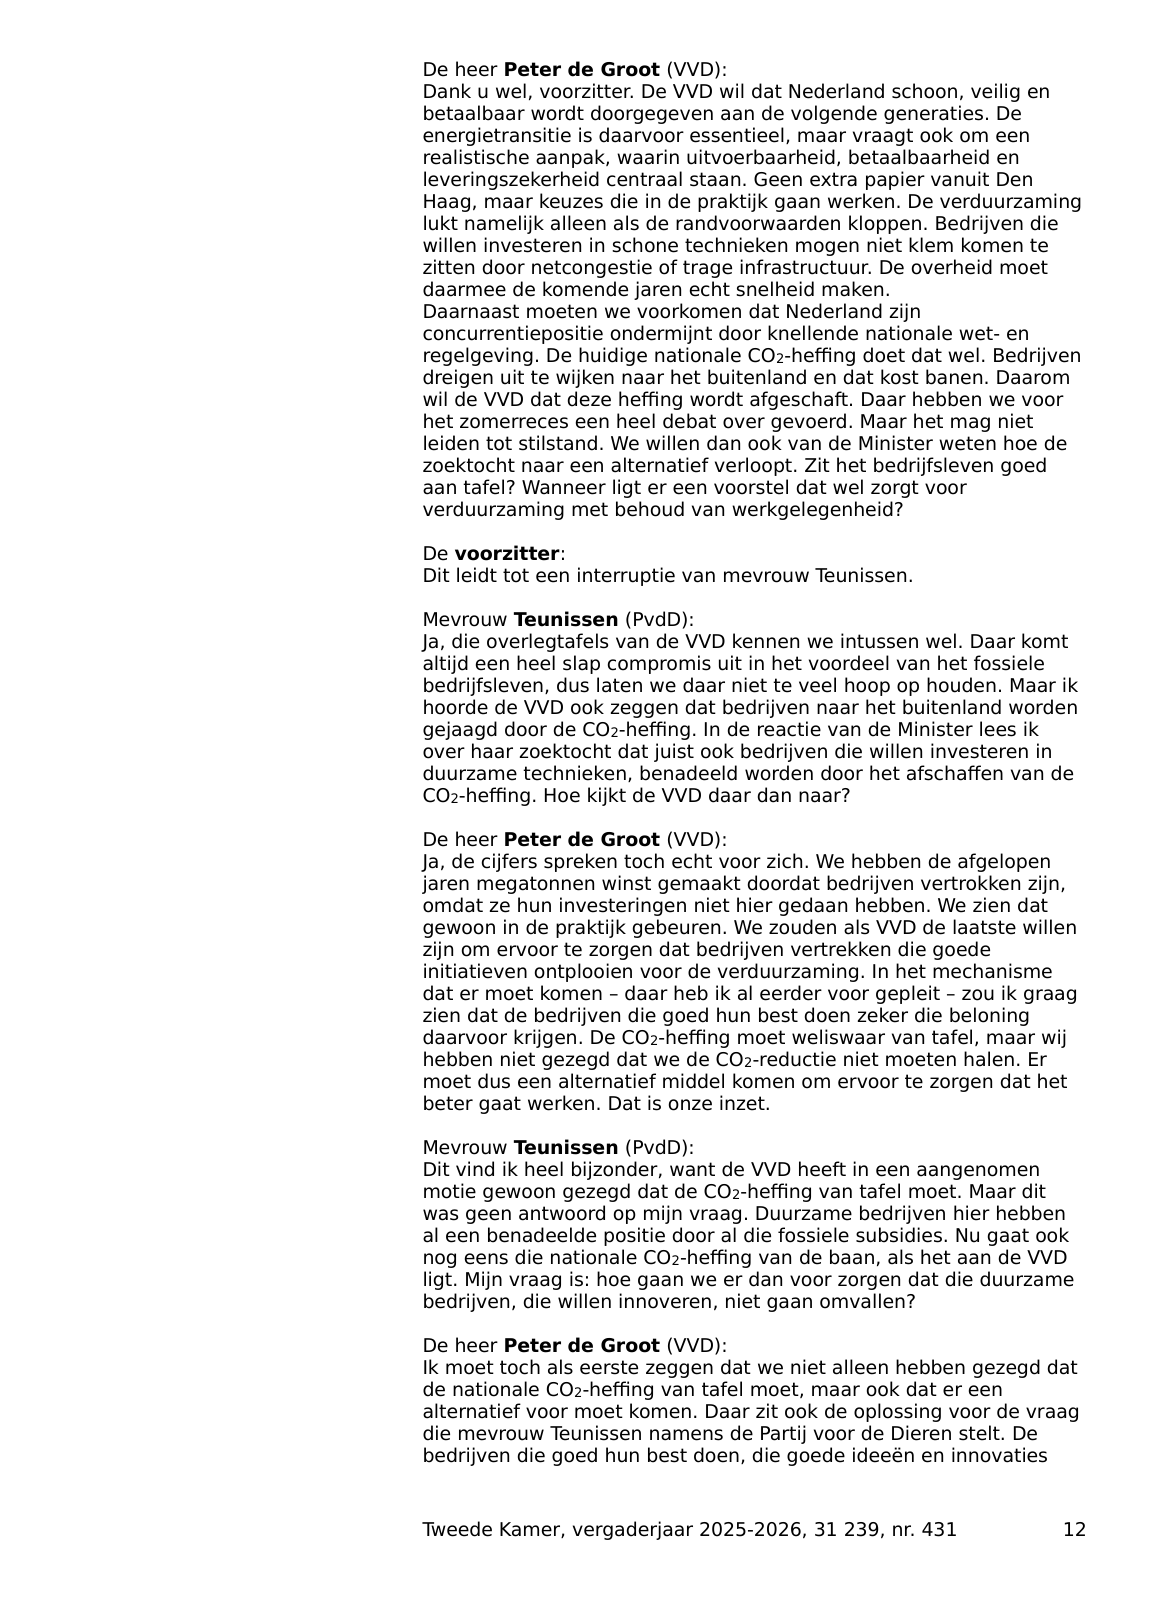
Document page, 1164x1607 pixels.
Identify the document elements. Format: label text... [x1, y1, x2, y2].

text Mevrouw Teunissen (PvdD): [422, 1137, 1087, 1159]
text Daarnaast moeten we voorkomen dat Nederland zijn concurrentiepositie ondermijnt door knellende nationale wet- en regelgeving. De huidige nationale CO2-heffing doet dat wel. Bedrijven dreigen uit te wijken naar het buitenland en dat kost banen. Daarom wil de VVD dat deze heffing wordt afgeschaft. Daar hebben we voor het zomerreces een heel debat over gevoerd. Maar het mag niet leiden tot stilstand. We willen dan ook van de Minister weten hoe de zoektocht naar een alternatief verloopt. Zit het bedrijfsleven goed aan tafel? Wanneer ligt er een voorstel dat wel zorgt voor verduurzaming met behoud van werkgelegenheid? [422, 301, 1087, 521]
text De voorzitter: [422, 543, 1087, 565]
text De heer Peter de Groot (VVD): [422, 829, 1087, 851]
text Dit vind ik heel bijzonder, want de VVD heeft in een aangenomen motie gewoon gezegd dat de CO2-heffing van tafel moet. Maar dit was geen antwoord op mijn vraag. Duurzame bedrijven hier hebben al een benadeelde positie door al die fossiele subsidies. Nu gaat ook nog eens die nationale CO2-heffing van de baan, als het aan de VVD ligt. Mijn vraag is: hoe gaan we er dan voor zorgen dat die duurzame bedrijven, die willen innoveren, niet gaan omvallen? [422, 1159, 1087, 1313]
text Mevrouw Teunissen (PvdD): [422, 609, 1087, 631]
text De heer Peter de Groot (VVD): [422, 1335, 1087, 1357]
text Ja, die overlegtafels van de VVD kennen we intussen wel. Daar komt altijd een heel slap compromis uit in het voordeel van het fossiele bedrijfsleven, dus laten we daar niet te veel hoop op houden. Maar ik hoorde de VVD ook zeggen dat bedrijven naar het buitenland worden gejaagd door de CO2-heffing. In de reactie van de Minister lees ik over haar zoektocht dat juist ook bedrijven die willen investeren in duurzame technieken, benadeeld worden door het afschaffen van de CO2-heffing. Hoe kijkt de VVD daar dan naar? [422, 631, 1087, 807]
text De heer Peter de Groot (VVD): [422, 59, 1087, 81]
text Dank u wel, voorzitter. De VVD wil dat Nederland schoon, veilig en betaalbaar wordt doorgegeven aan de volgende generaties. De energietransitie is daarvoor essentieel, maar vraagt ook om een realistische aanpak, waarin uitvoerbaarheid, betaalbaarheid en leveringszekerheid centraal staan. Geen extra papier vanuit Den Haag, maar keuzes die in de praktijk gaan werken. De verduurzaming lukt namelijk alleen als de randvoorwaarden kloppen. Bedrijven die willen investeren in schone technieken mogen niet klem komen te zitten door netcongestie of trage infrastructuur. De overheid moet daarmee de komende jaren echt snelheid maken. [422, 81, 1087, 301]
text Dit leidt tot een interruptie van mevrouw Teunissen. [422, 565, 1087, 587]
text Ja, de cijfers spreken toch echt voor zich. We hebben de afgelopen jaren megatonnen winst gemaakt doordat bedrijven vertrokken zijn, omdat ze hun investeringen niet hier gedaan hebben. We zien dat gewoon in de praktijk gebeuren. We zouden als VVD de laatste willen zijn om ervoor te zorgen dat bedrijven vertrekken die goede initiatieven ontplooien voor de verduurzaming. In het mechanisme dat er moet komen – daar heb ik al eerder voor gepleit – zou ik graag zien dat de bedrijven die goed hun best doen zeker die beloning daarvoor krijgen. De CO2-heffing moet weliswaar van tafel, maar wij hebben niet gezegd dat we de CO2-reductie niet moeten halen. Er moet dus een alternatief middel komen om ervoor te zorgen dat het beter gaat werken. Dat is onze inzet. [422, 851, 1087, 1115]
text Ik moet toch als eerste zeggen dat we niet alleen hebben gezegd dat de nationale CO2-heffing van tafel moet, maar ook dat er een alternatief voor moet komen. Daar zit ook de oplossing voor de vraag die mevrouw Teunissen namens de Partij voor de Dieren stelt. De bedrijven die goed hun best doen, die goede ideeën en innovaties [422, 1357, 1087, 1467]
